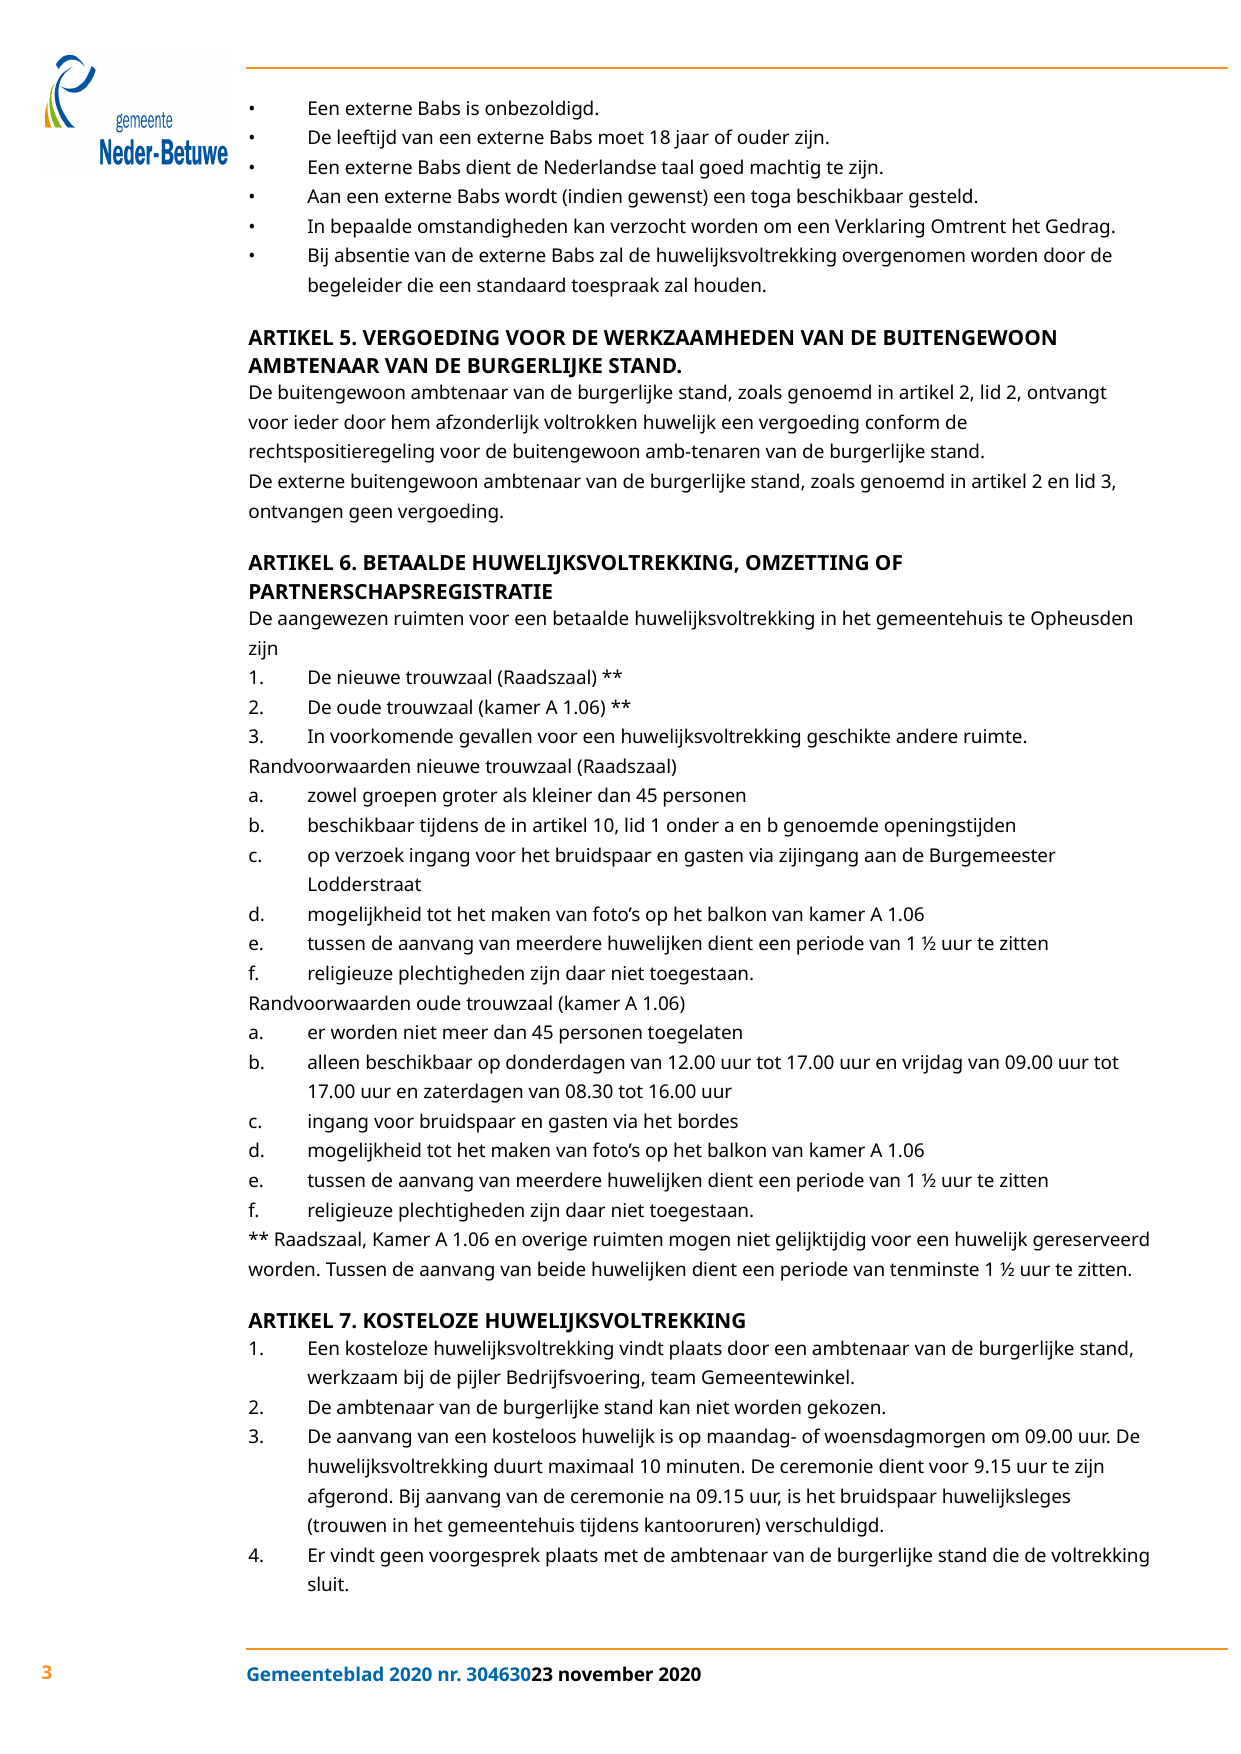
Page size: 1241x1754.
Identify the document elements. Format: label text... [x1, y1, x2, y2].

text De aangewezen ruimten voor een betaalde huwelijksvoltrekking in het gemeentehuis te Opheusden zijn [248, 605, 1152, 661]
list mogelijkheid tot het maken van foto’s op het balkon van kamer A 1.06 [248, 901, 1152, 927]
picture [41, 47, 231, 172]
text ARTIKEL 5. VERGOEDING VOOR DE WERKZAAMHEDEN VAN DE BUITENGEWOON AMBTENAAR VAN DE BURGERLIJKE STAND. [248, 323, 1152, 379]
text Randvoorwaarden nieuwe trouwzaal (Raadszaal) [248, 753, 1152, 779]
text ARTIKEL 6. BETAALDE HUWELIJKSVOLTREKKING, OMZETTING OF PARTNERSCHAPSREGISTRATIE [248, 548, 1152, 605]
list De aanvang van een kosteloos huwelijk is op maandag- of woensdagmorgen om 09.00 uur. De huwelijksvoltrekking duurt maximaal 10 minuten. De ceremonie dient voor 9.15 uur te zijn afgerond. Bij aanvang van de ceremonie na 09.15 uur, is het bruidspaar huwelijksleges (trouwen in het gemeentehuis tijdens kantooruren) verschuldigd. [248, 1424, 1152, 1538]
list zowel groepen groter als kleiner dan 45 personen [248, 783, 1152, 808]
list Er vindt geen voorgesprek plaats met de ambtenaar van de burgerlijke stand die de voltrekking sluit. [248, 1542, 1152, 1597]
list In bepaalde omstandigheden kan verzocht worden om een Verklaring Omtrent het Gedrag. [248, 213, 1152, 239]
list religieuze plechtigheden zijn daar niet toegestaan. [248, 960, 1152, 986]
list In voorkomende gevallen voor een huwelijksvoltrekking geschikte andere ruimte. [248, 723, 1152, 749]
list tussen de aanvang van meerdere huwelijken dient een periode van 1 ½ uur te zitten [248, 931, 1152, 956]
text ** Raadszaal, Kamer A 1.06 en overige ruimten mogen niet gelijktijdig voor een huwelijk gereserveerd worden. Tussen de aanvang van beide huwelijken dient een periode van tenminste 1 ½ uur te zitten. [248, 1226, 1152, 1282]
list er worden niet meer dan 45 personen toegelaten [248, 1019, 1152, 1045]
text De externe buitengewoon ambtenaar van de burgerlijke stand, zoals genoemd in artikel 2 en lid 3, ontvangen geen vergoeding. [248, 468, 1152, 524]
list mogelijkheid tot het maken van foto’s op het balkon van kamer A 1.06 [248, 1138, 1152, 1163]
text De buitengewoon ambtenaar van de burgerlijke stand, zoals genoemd in artikel 2, lid 2, ontvangt voor ieder door hem afzonderlijk voltrokken huwelijk een vergoeding conform de rechtspositieregeling voor de buitengewoon amb-tenaren van de burgerlijke stand. [248, 379, 1152, 464]
list De oude trouwzaal (kamer A 1.06) ** [248, 694, 1152, 720]
list Een externe Babs is onbezoldigd. [248, 95, 1152, 121]
list Een kosteloze huwelijksvoltrekking vindt plaats door een ambtenaar van de burgerlijke stand, werkzaam bij de pijler Bedrijfsvoering, team Gemeentewinkel. [248, 1335, 1152, 1390]
list beschikbaar tijdens de in artikel 10, lid 1 onder a en b genoemde openingstijden [248, 812, 1152, 838]
list Aan een externe Babs wordt (indien gewenst) een toga beschikbaar gesteld. [248, 183, 1152, 209]
list De nieuwe trouwzaal (Raadszaal) ** [248, 664, 1152, 690]
list religieuze plechtigheden zijn daar niet toegestaan. [248, 1197, 1152, 1223]
list tussen de aanvang van meerdere huwelijken dient een periode van 1 ½ uur te zitten [248, 1167, 1152, 1193]
text Randvoorwaarden oude trouwzaal (kamer A 1.06) [248, 990, 1152, 1016]
list De leeftijd van een externe Babs moet 18 jaar of ouder zijn. [248, 124, 1152, 150]
list De ambtenaar van de burgerlijke stand kan niet worden gekozen. [248, 1394, 1152, 1420]
list alleen beschikbaar op donderdagen van 12.00 uur tot 17.00 uur en vrijdag van 09.00 uur tot 17.00 uur en zaterdagen van 08.30 tot 16.00 uur [248, 1049, 1152, 1104]
list op verzoek ingang voor het bruidspaar en gasten via zijingang aan de Burgemeester Lodderstraat [248, 842, 1152, 897]
list Een externe Babs dient de Nederlandse taal goed machtig te zijn. [248, 154, 1152, 180]
list ingang voor bruidspaar en gasten via het bordes [248, 1108, 1152, 1134]
text ARTIKEL 7. KOSTELOZE HUWELIJKSVOLTREKKING [248, 1306, 1152, 1335]
list Bij absentie van de externe Babs zal de huwelijksvoltrekking overgenomen worden door de begeleider die een standaard toespraak zal houden. [248, 243, 1152, 298]
